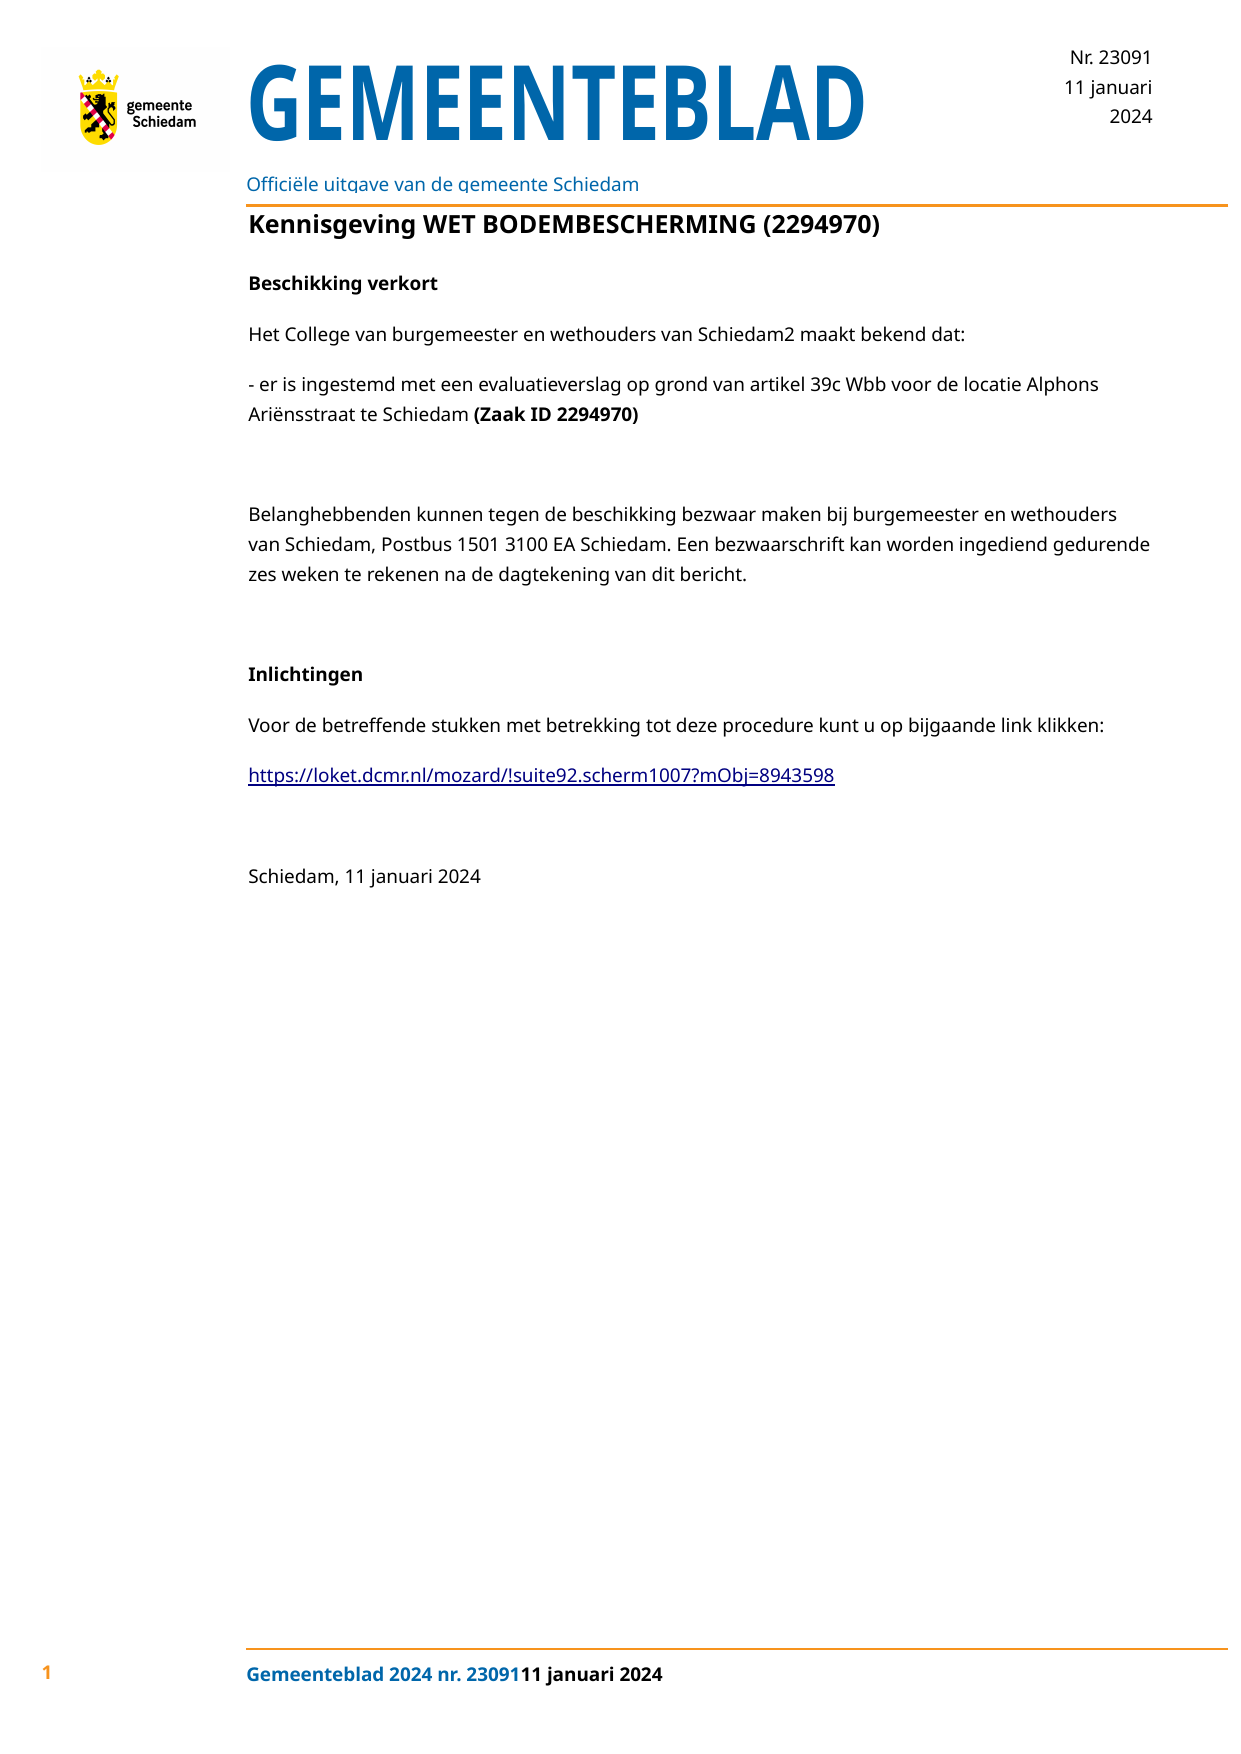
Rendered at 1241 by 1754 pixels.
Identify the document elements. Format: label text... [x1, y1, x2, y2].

text Het College van burgemeester en wethouders van Schiedam2 maakt bekend dat: [248, 321, 1152, 346]
text - er is ingestemd met een evaluatieverslag op grond van artikel 39c Wbb voor de locatie Alphons Ariënsstraat te Schiedam (Zaak ID 2294970) [248, 371, 1152, 426]
picture [41, 47, 231, 172]
text https://loket.dcmr.nl/mozard/!suite92.scherm1007?mObj=8943598 [248, 762, 1152, 788]
text Schiedam, 11 januari 2024 [248, 863, 1152, 889]
text Beschikking verkort [248, 270, 1152, 296]
text Belanghebbenden kunnen tegen de beschikking bezwaar maken bij burgemeester en wethouders van Schiedam, Postbus 1501 3100 EA Schiedam. Een bezwaarschrift kan worden ingediend gedurende zes weken te rekenen na de dagtekening van dit bericht. [248, 502, 1152, 586]
text Kennisgeving WET BODEMBESCHERMING (2294970) [248, 207, 1152, 241]
text Inlichtingen [248, 662, 1152, 687]
text Voor de betreffende stukken met betrekking tot deze procedure kunt u op bijgaande link klikken: [248, 712, 1152, 738]
